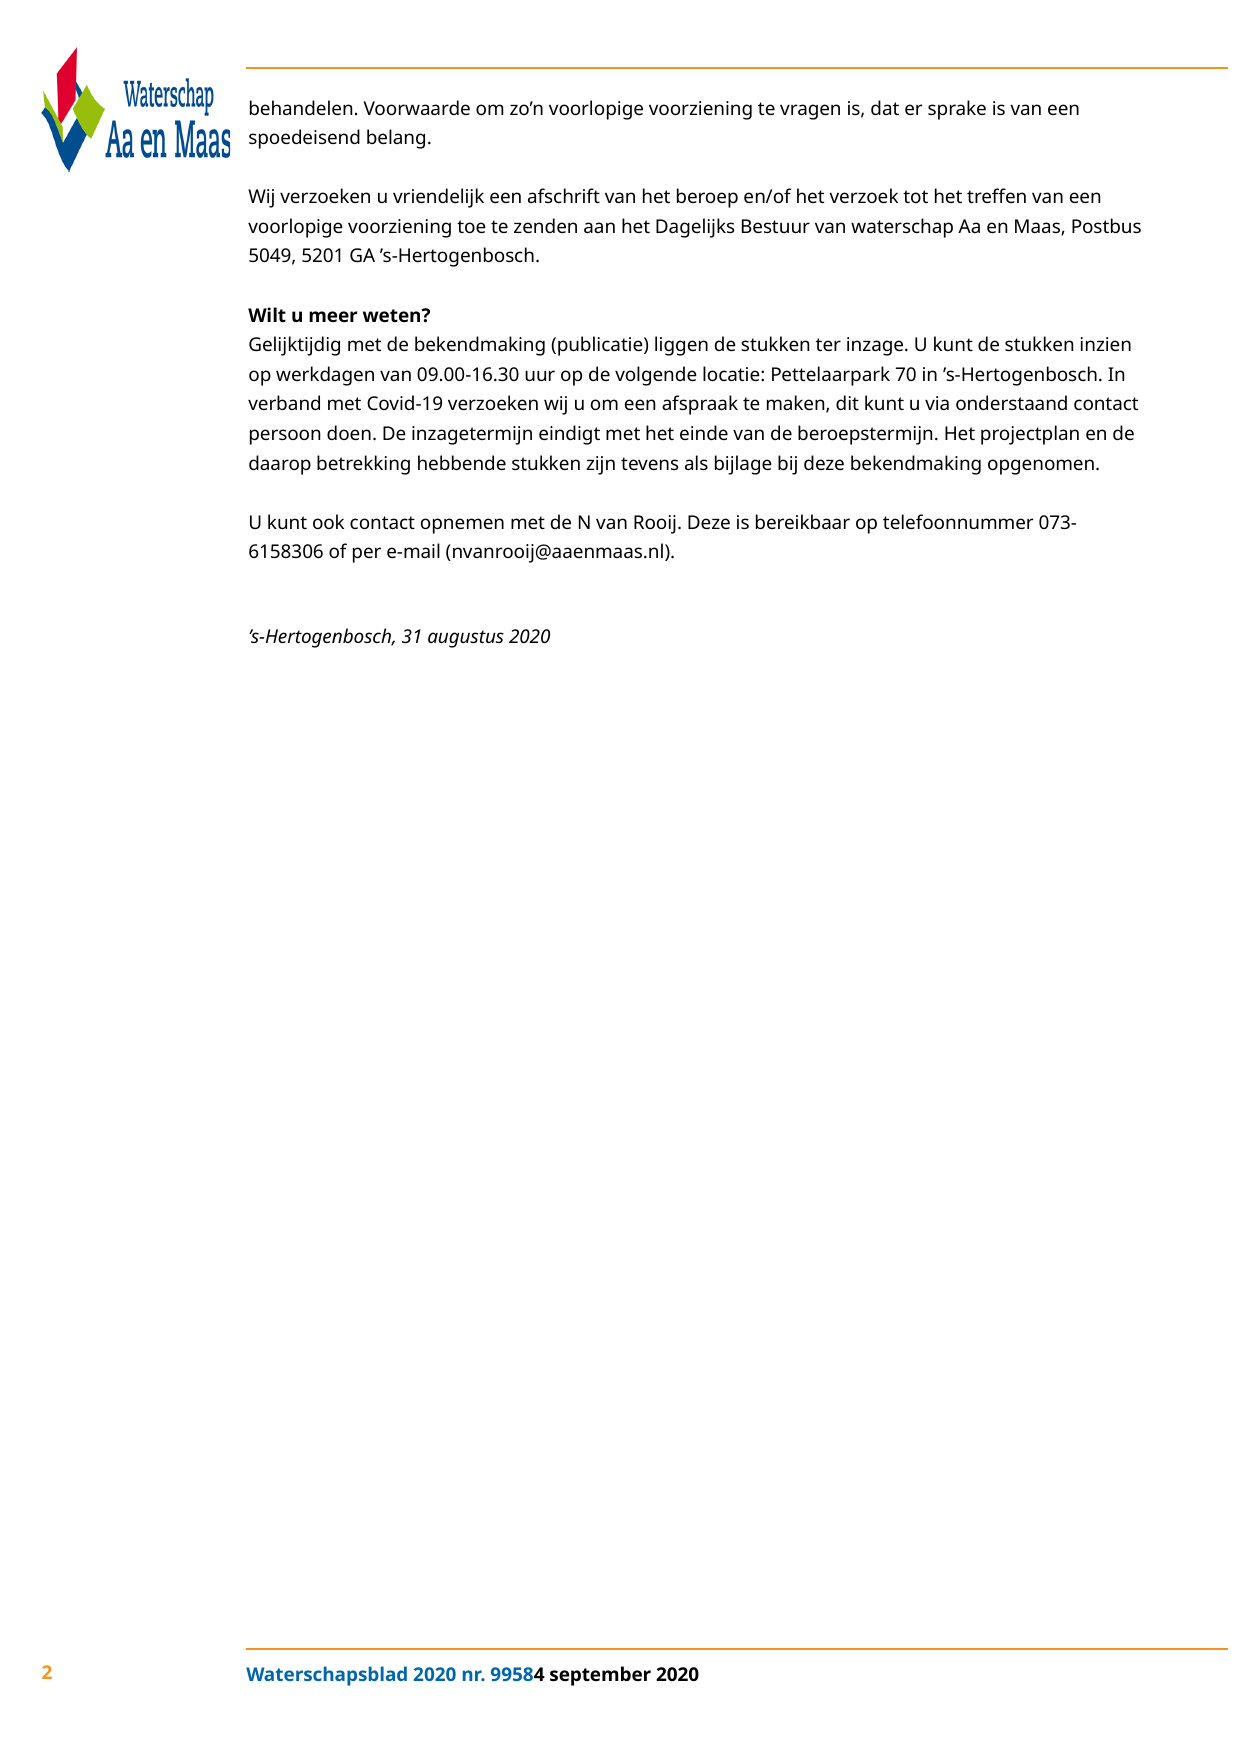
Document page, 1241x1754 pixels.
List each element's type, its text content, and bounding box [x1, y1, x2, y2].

text U kunt ook contact opnemen met de N van Rooij. Deze is bereikbaar op telefoonnummer 073-6158306 of per e-mail (nvanrooij@aaenmaas.nl). [248, 509, 1152, 564]
text Gelijktijdig met de bekendmaking (publicatie) liggen de stukken ter inzage. U kunt de stukken inzien op werkdagen van 09.00-16.30 uur op de volgende locatie: Pettelaarpark 70 in ’s-Hertogenbosch. In verband met Covid-19 verzoeken wij u om een afspraak te maken, dit kunt u via onderstaand contact persoon doen. De inzagetermijn eindigt met het einde van de beroepstermijn. Het projectplan en de daarop betrekking hebbende stukken zijn tevens als bijlage bij deze bekendmaking opgenomen. [248, 331, 1152, 476]
text behandelen. Voorwaarde om zo’n voorlopige voorziening te vragen is, dat er sprake is van een spoedeisend belang. [248, 95, 1152, 150]
text Wilt u meer weten? [248, 302, 1152, 328]
text Wij verzoeken u vriendelijk een afschrift van het beroep en/of het verzoek tot het treffen van een voorlopige voorziening toe te zenden aan het Dagelijks Bestuur van waterschap Aa en Maas, Postbus 5049, 5201 GA ’s-Hertogenbosch. [248, 183, 1152, 268]
picture [41, 47, 231, 172]
text ’s-Hertogenbosch, 31 augustus 2020 [248, 623, 1152, 649]
